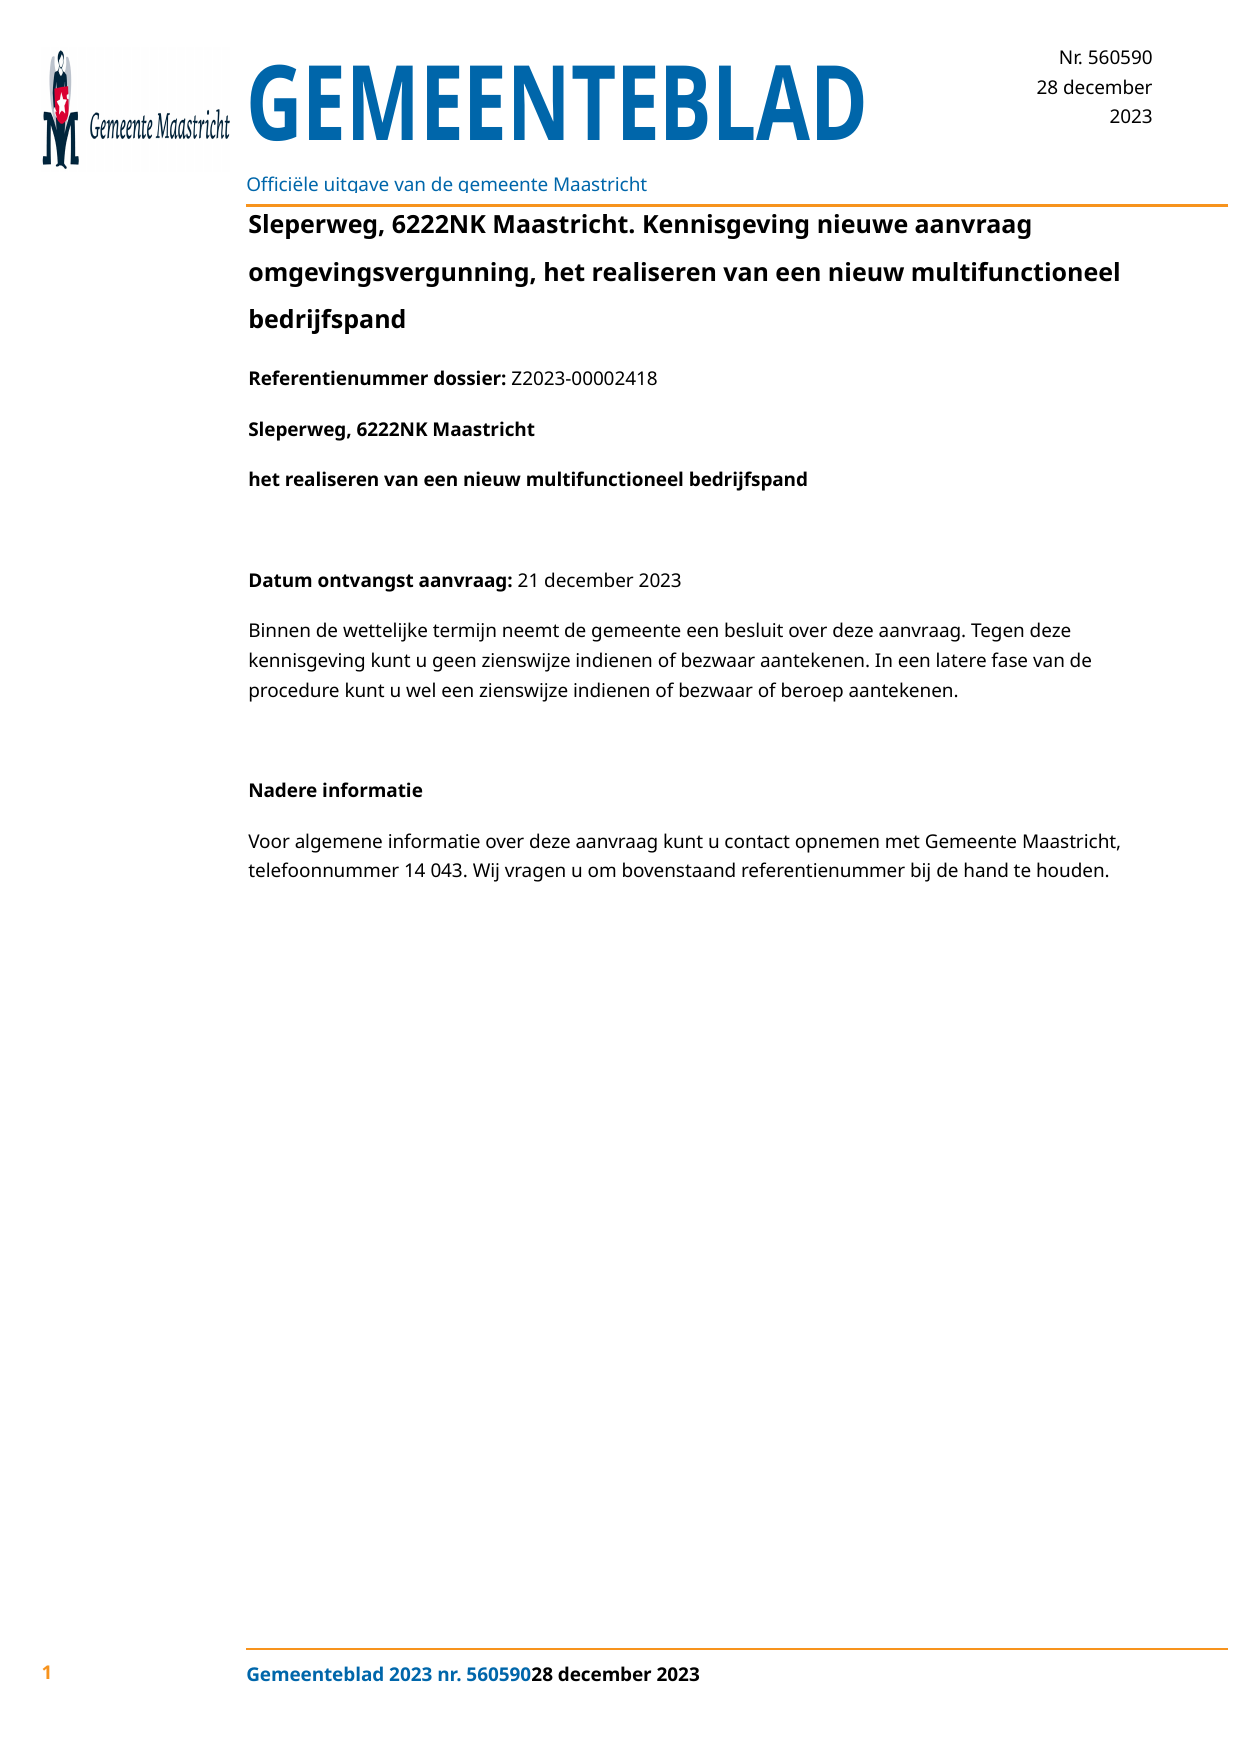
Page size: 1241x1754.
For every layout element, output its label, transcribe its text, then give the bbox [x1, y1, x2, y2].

picture [41, 47, 231, 172]
text Nadere informatie [248, 778, 1152, 803]
text Binnen de wettelijke termijn neemt de gemeente een besluit over deze aanvraag. Tegen deze kennisgeving kunt u geen zienswijze indienen of bezwaar aantekenen. In een latere fase van de procedure kunt u wel een zienswijze indienen of bezwaar of beroep aantekenen. [248, 618, 1152, 702]
text Voor algemene informatie over deze aanvraag kunt u contact opnemen met Gemeente Maastricht, telefoonnummer 14 043. Wij vragen u om bovenstaand referentienummer bij de hand te houden. [248, 828, 1152, 883]
text Sleperweg, 6222NK Maastricht. Kennisgeving nieuwe aanvraag omgevingsvergunning, het realiseren van een nieuw multifunctioneel bedrijfspand [248, 207, 1152, 336]
text het realiseren van een nieuw multifunctioneel bedrijfspand [248, 466, 1152, 492]
text Referentienummer dossier: Z2023-00002418 [248, 366, 1152, 391]
text Sleperweg, 6222NK Maastricht [248, 416, 1152, 442]
text Datum ontvangst aanvraag: 21 december 2023 [248, 567, 1152, 593]
